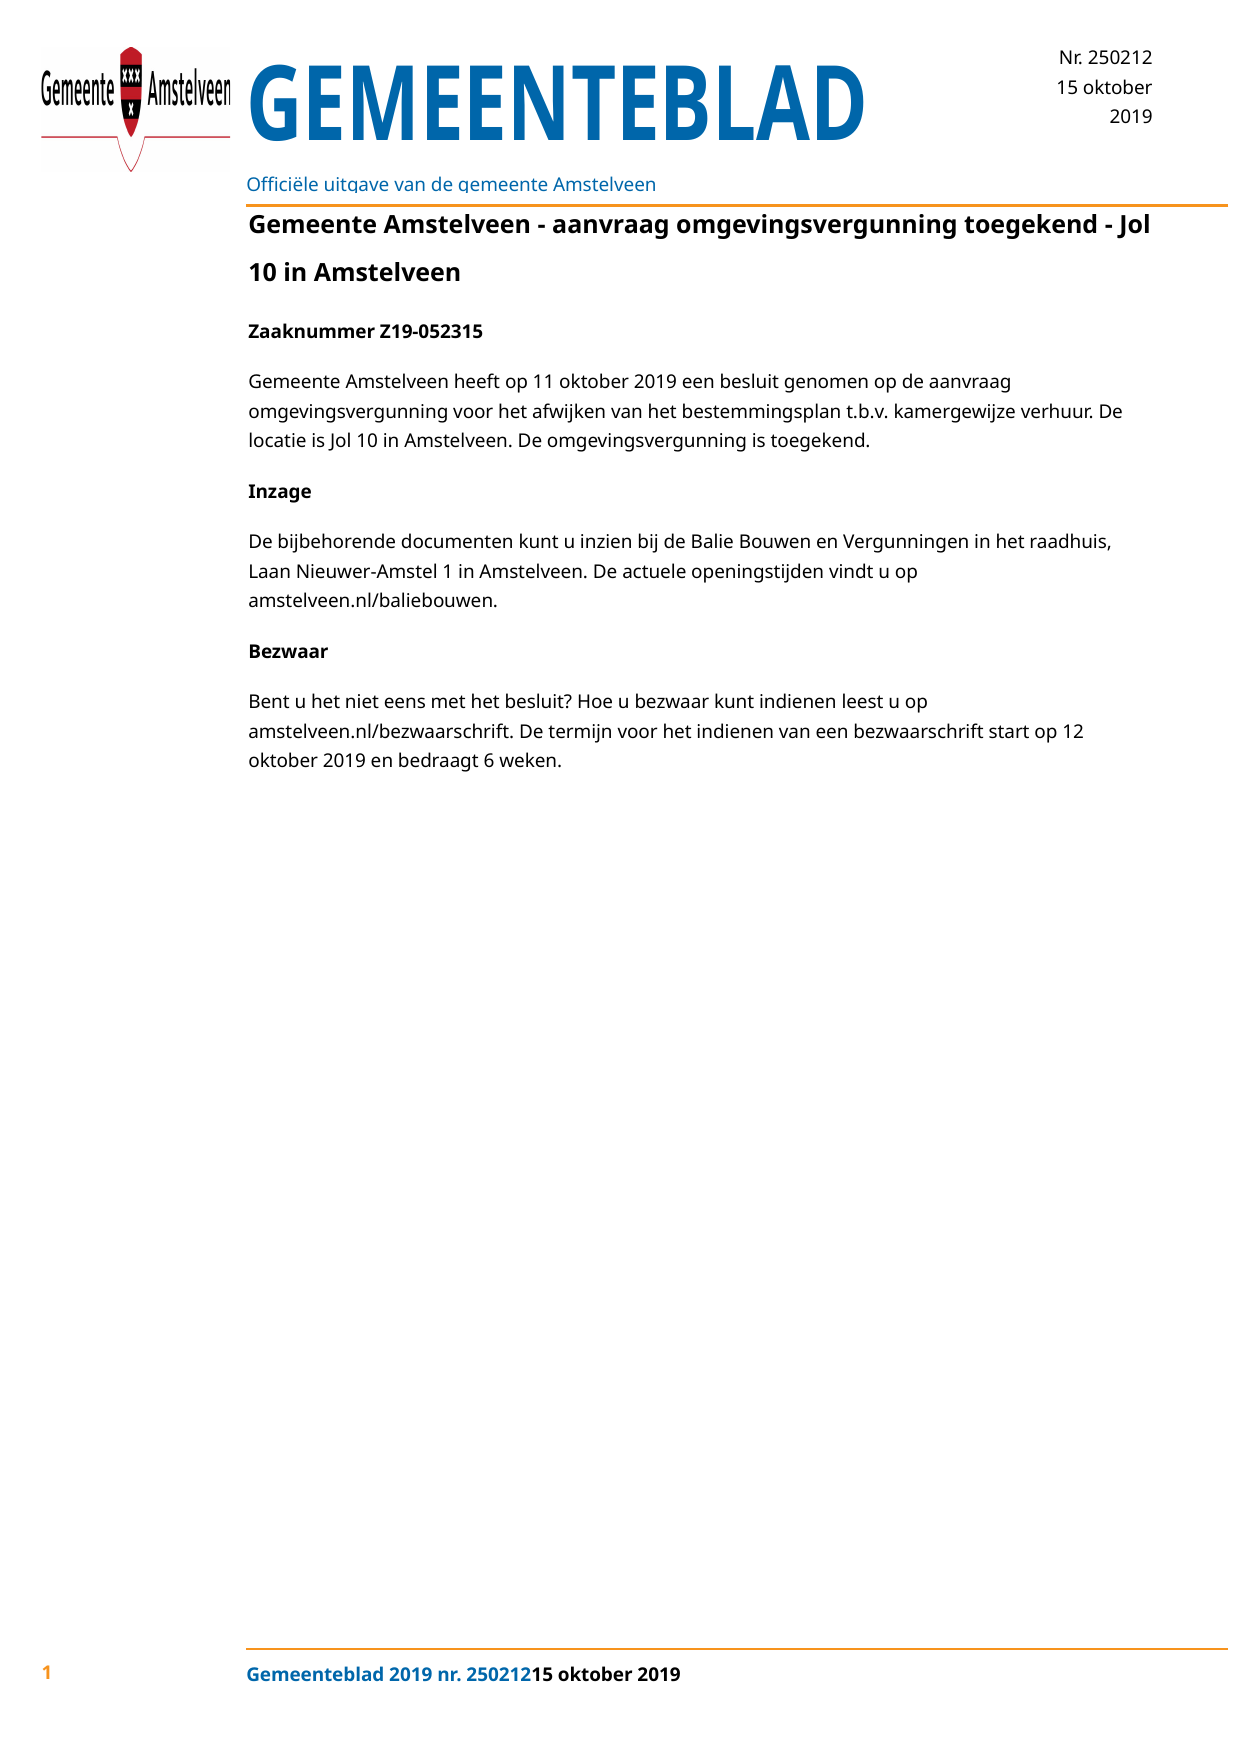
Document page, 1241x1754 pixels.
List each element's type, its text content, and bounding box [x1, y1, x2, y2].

text Bezwaar [248, 638, 1152, 664]
text De bijbehorende documenten kunt u inzien bij de Balie Bouwen en Vergunningen in het raadhuis, Laan Nieuwer-Amstel 1 in Amstelveen. De actuele openingstijden vindt u op amstelveen.nl/baliebouwen. [248, 528, 1152, 613]
text Inzage [248, 478, 1152, 504]
text Gemeente Amstelveen - aanvraag omgevingsvergunning toegekend - Jol 10 in Amstelveen [248, 207, 1152, 288]
text Bent u het niet eens met het besluit? Hoe u bezwaar kunt indienen leest u op amstelveen.nl/bezwaarschrift. De termijn voor het indienen van een bezwaarschrift start op 12 oktober 2019 en bedraagt 6 weken. [248, 688, 1152, 773]
picture [41, 47, 231, 172]
text Gemeente Amstelveen heeft op 11 oktober 2019 een besluit genomen op de aanvraag omgevingsvergunning voor het afwijken van het bestemmingsplan t.b.v. kamergewijze verhuur. De locatie is Jol 10 in Amstelveen. De omgevingsvergunning is toegekend. [248, 368, 1152, 453]
text Zaaknummer Z19-052315 [248, 318, 1152, 344]
